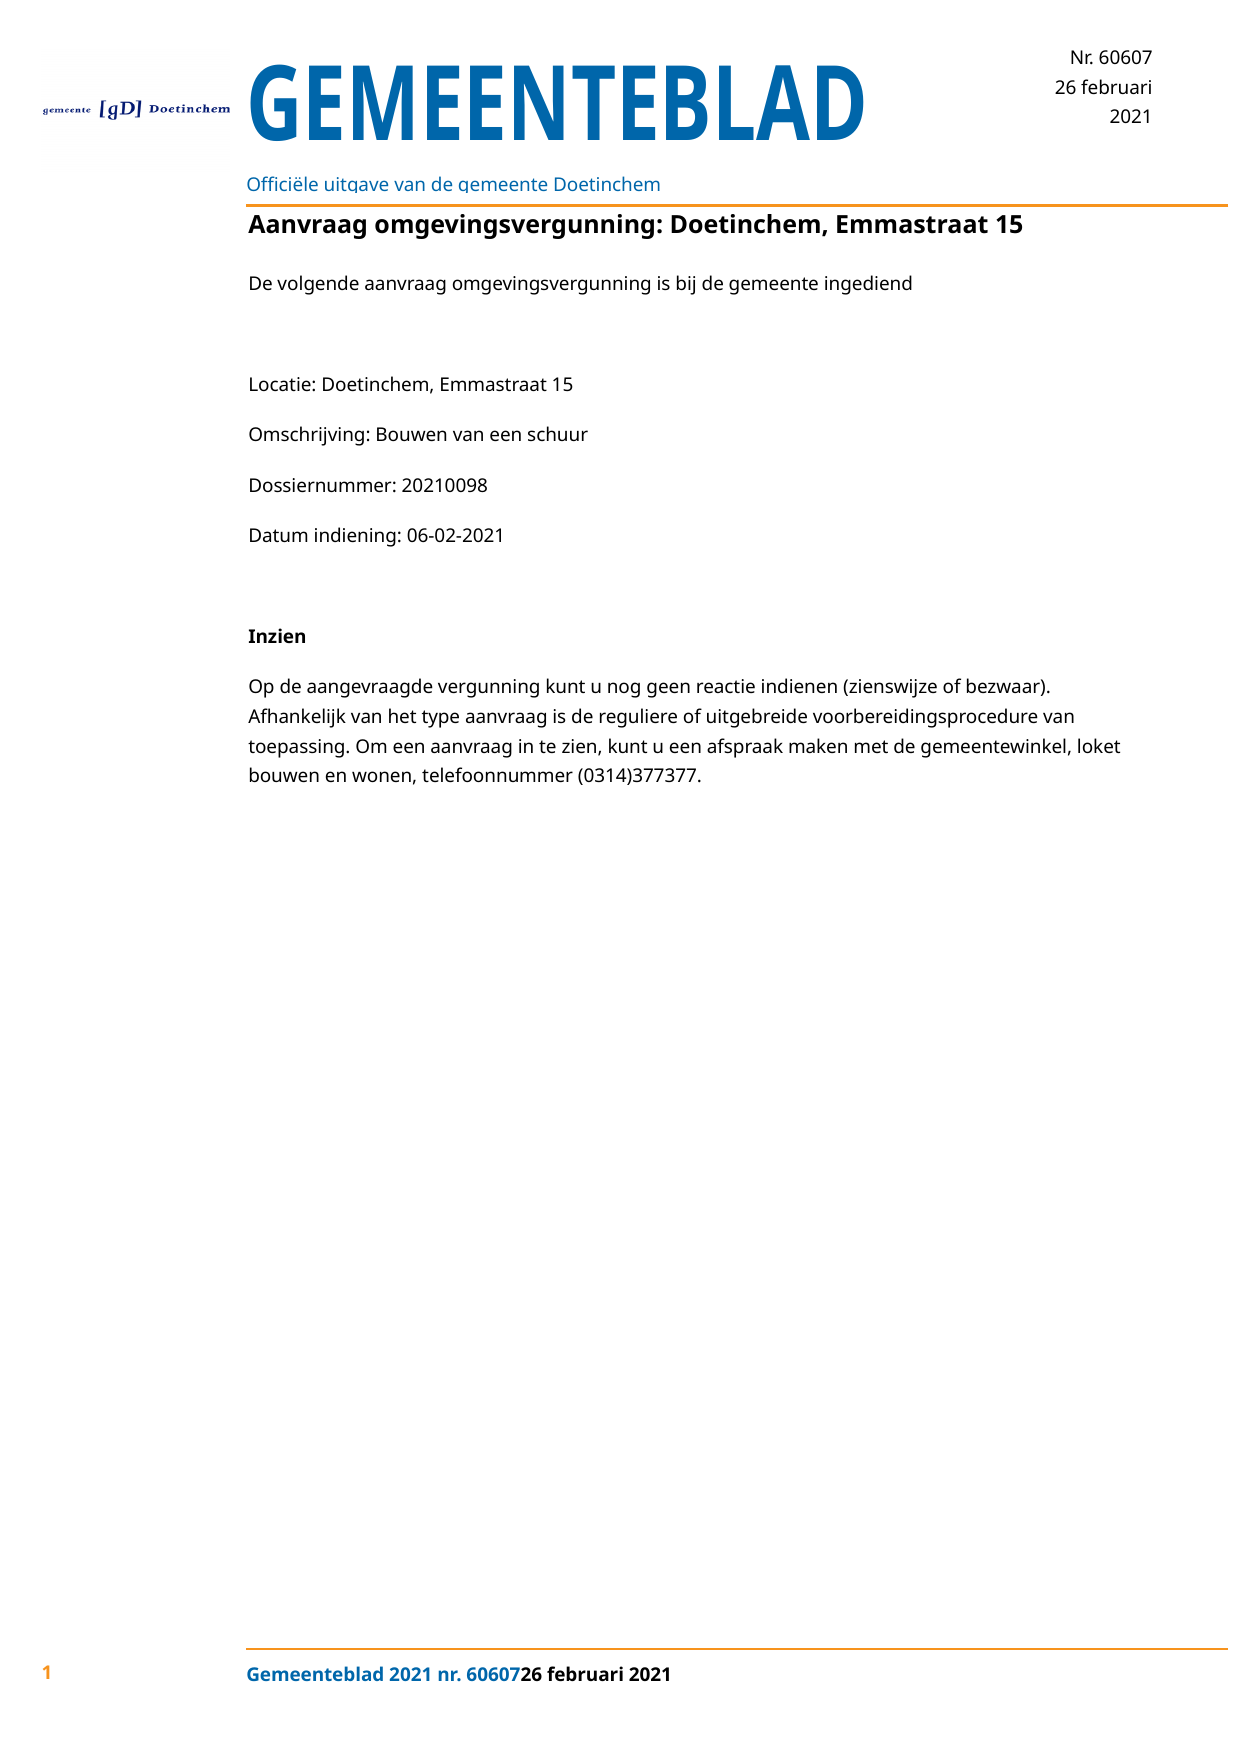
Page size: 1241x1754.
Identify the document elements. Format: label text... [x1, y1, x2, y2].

text Datum indiening: 06-02-2021 [248, 522, 1152, 548]
text De volgende aanvraag omgevingsvergunning is bij de gemeente ingediend [248, 270, 1152, 296]
text Omschrijving: Bouwen van een schuur [248, 422, 1152, 447]
text Aanvraag omgevingsvergunning: Doetinchem, Emmastraat 15 [248, 207, 1152, 241]
text Dossiernummer: 20210098 [248, 472, 1152, 498]
text Op de aangevraagde vergunning kunt u nog geen reactie indienen (zienswijze of bezwaar). Afhankelijk van het type aanvraag is de reguliere of uitgebreide voorbereidingsprocedure van toepassing. Om een aanvraag in te zien, kunt u een afspraak maken met de gemeentewinkel, loket bouwen en wonen, telefoonnummer (0314)377377. [248, 674, 1152, 788]
text Inzien [248, 623, 1152, 649]
text Locatie: Doetinchem, Emmastraat 15 [248, 371, 1152, 397]
picture [41, 47, 231, 172]
